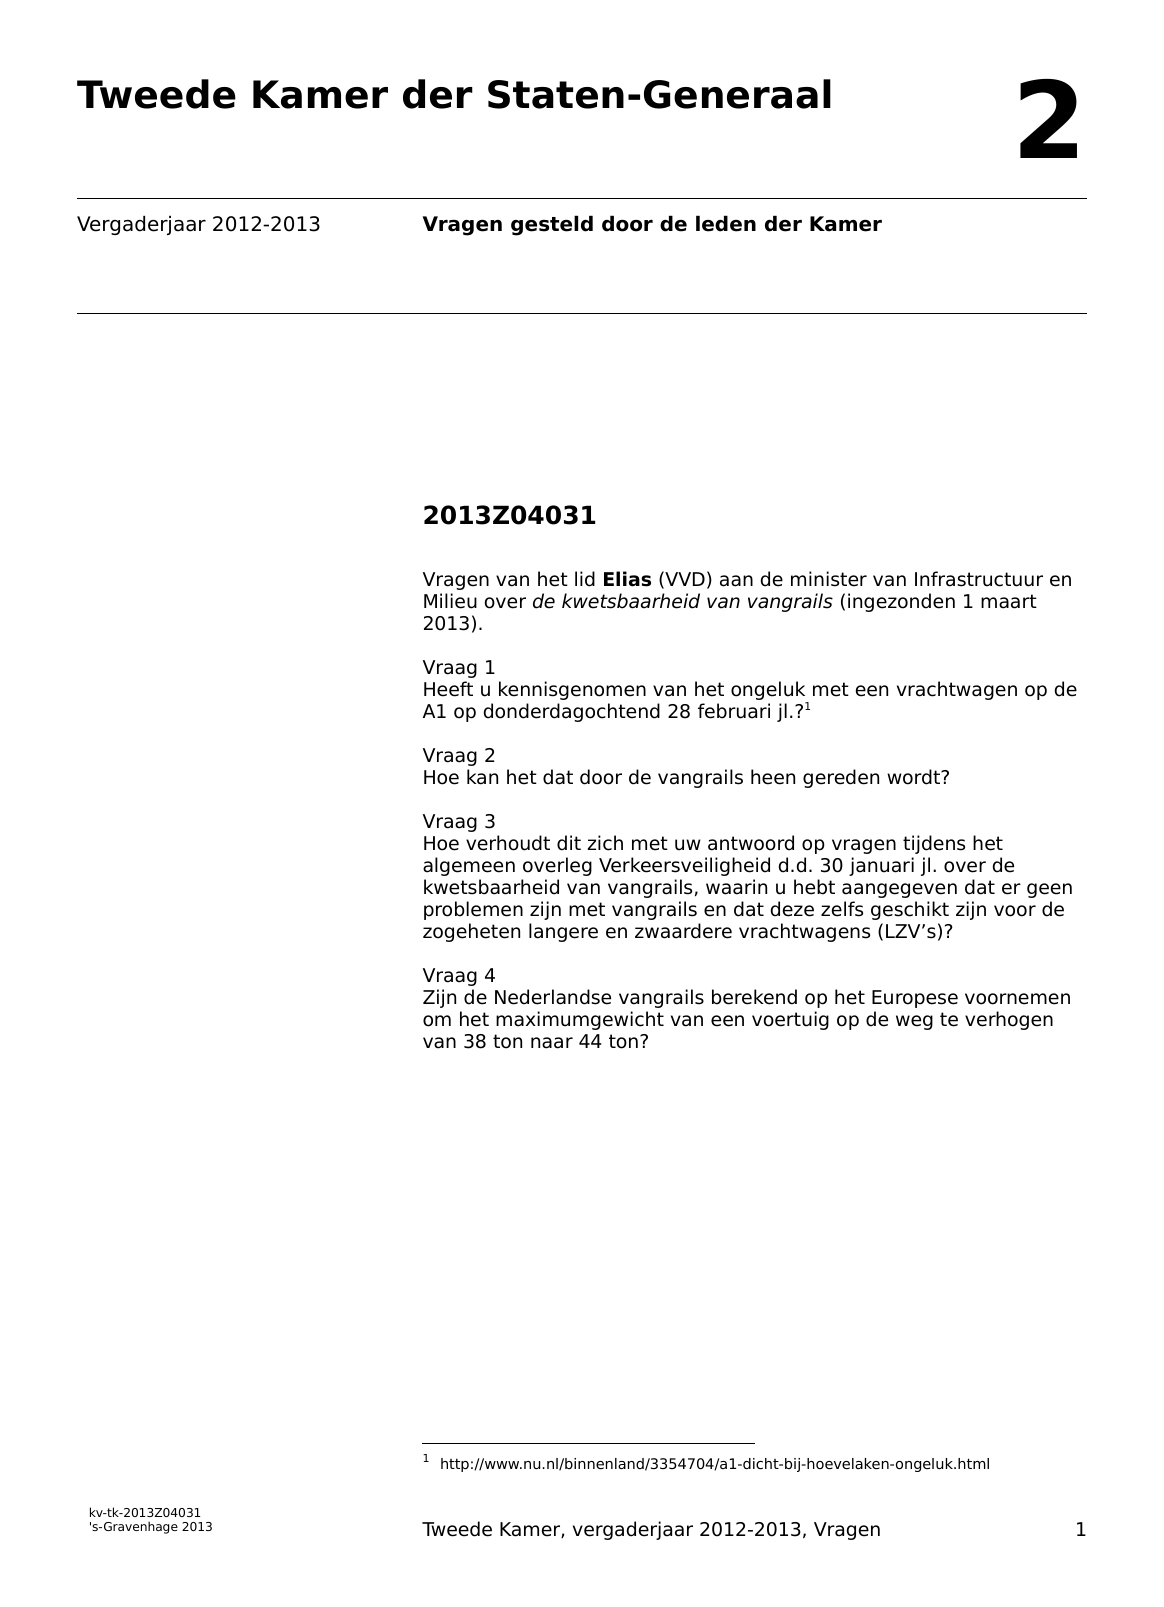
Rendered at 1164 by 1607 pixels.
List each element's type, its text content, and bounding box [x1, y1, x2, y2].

text Zijn de Nederlandse vangrails berekend op het Europese voornemen om het maximumgewicht van een voertuig op de weg te verhogen van 38 ton naar 44 ton? [422, 987, 1087, 1053]
text 's-Gravenhage 2013 [88, 1520, 323, 1534]
text Hoe kan het dat door de vangrails heen gereden wordt? [422, 767, 1087, 789]
text Heeft u kennisgenomen van het ongeluk met een vrachtwagen op de A1 op donderdagochtend 28 februari jl.? [422, 679, 1087, 723]
text kv-tk-2013Z04031 [88, 1506, 323, 1520]
text Vraag 2 [422, 745, 1087, 767]
text Vraag 4 [422, 965, 1087, 987]
table_header 2 [886, 59, 1087, 198]
table_cell Vragen gesteld door de leden der Kamer [422, 199, 1087, 313]
text Vragen van het lid Elias (VVD) aan de minister van Infrastructuur en Milieu over de kwetsbaarheid van vangrails (ingezonden 1 maart 2013). [422, 569, 1087, 635]
text Vraag 1 [422, 657, 1087, 679]
text http://www.nu.nl/binnenland/3354704/a1-dicht-bij-hoevelaken-ongeluk.html [422, 1452, 1087, 1474]
text Vraag 3 [422, 811, 1087, 833]
text 2013Z04031 [422, 501, 1087, 531]
table_cell Vergaderjaar 2012-2013 [77, 199, 422, 313]
table_header Tweede Kamer der Staten-Generaal [77, 59, 886, 198]
text Hoe verhoudt dit zich met uw antwoord op vragen tijdens het algemeen overleg Verkeersveiligheid d.d. 30 januari jl. over de kwetsbaarheid van vangrails, waarin u hebt aangegeven dat er geen problemen zijn met vangrails en dat deze zelfs geschikt zijn voor de zogeheten langere en zwaardere vrachtwagens (LZV’s)? [422, 833, 1087, 943]
